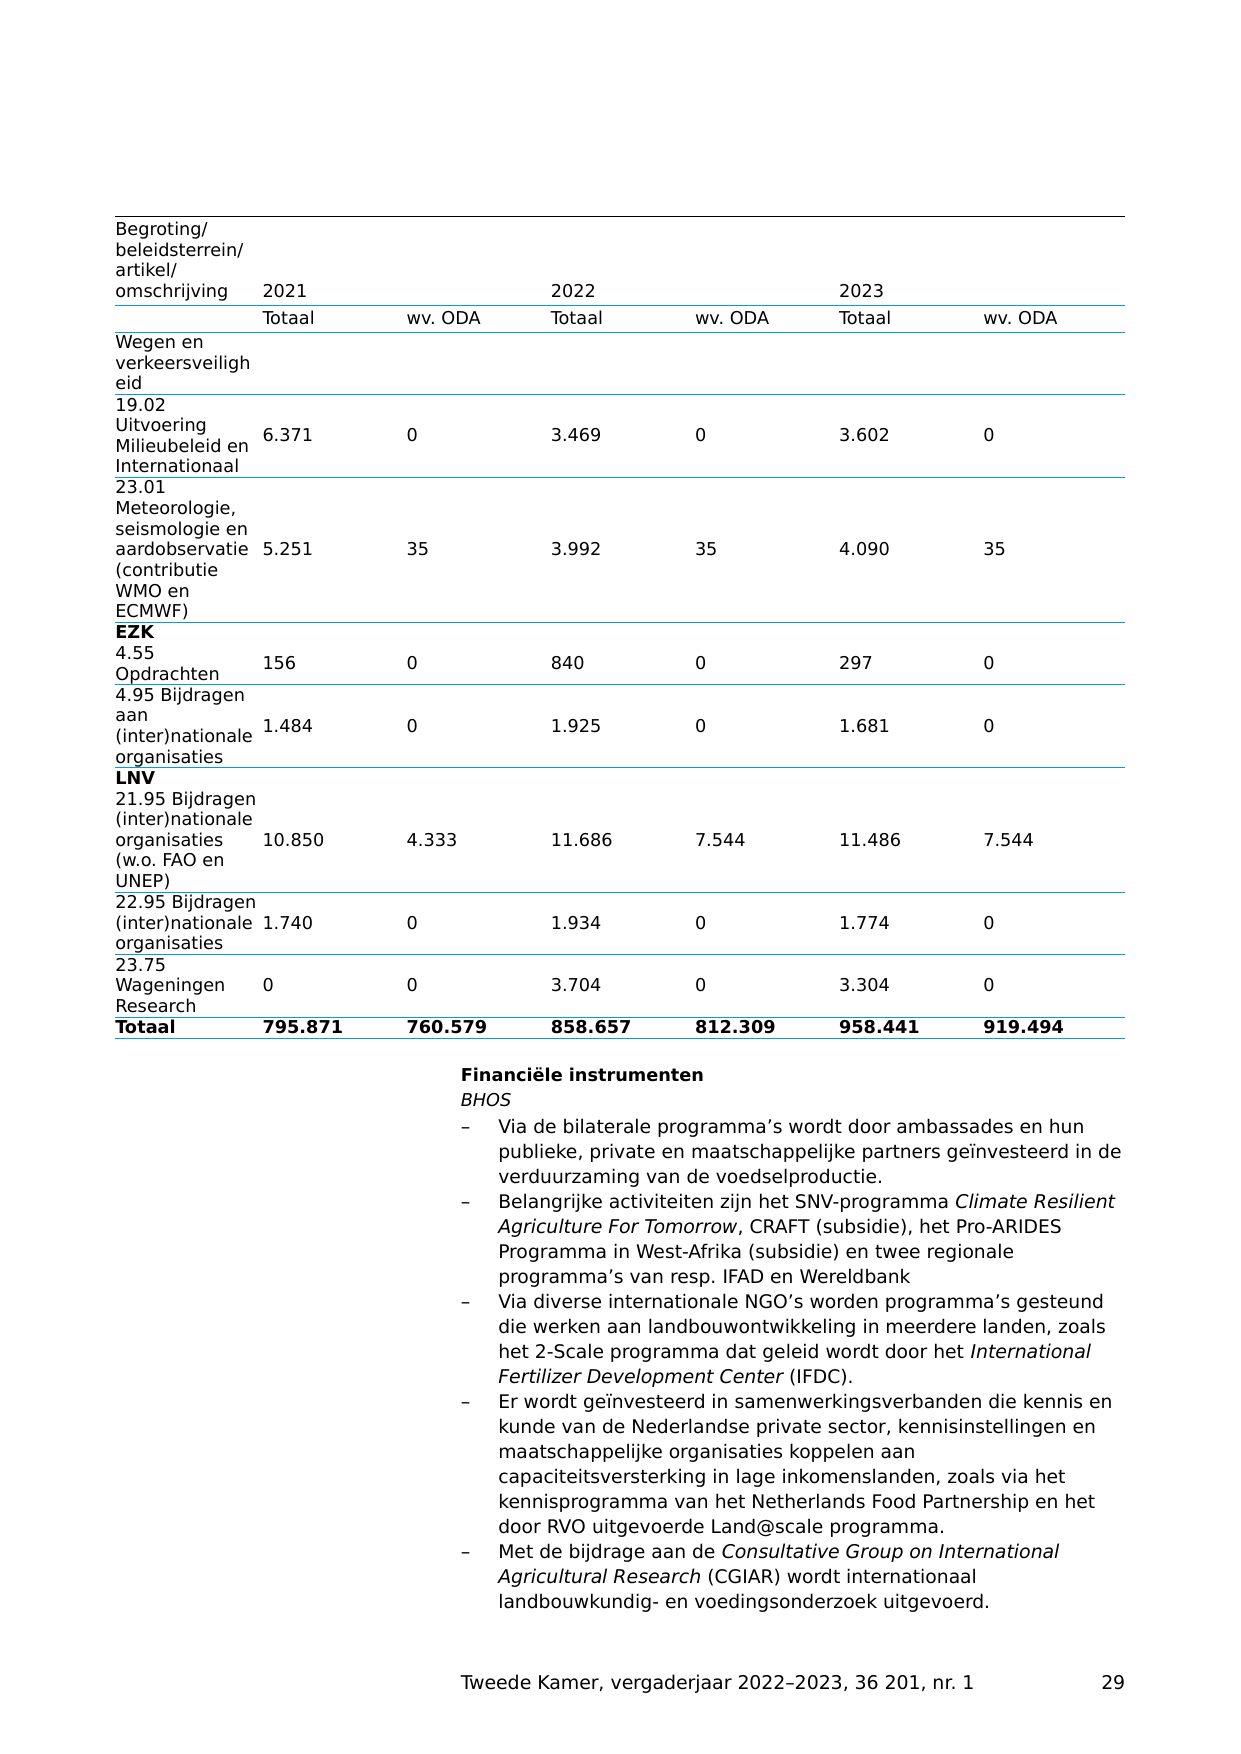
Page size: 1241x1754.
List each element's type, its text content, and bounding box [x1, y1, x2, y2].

table_cell 5.251 [259, 478, 403, 622]
table_cell [548, 333, 692, 394]
table_cell [259, 333, 403, 394]
table_cell 4.333 [404, 789, 548, 892]
table_cell [692, 333, 836, 394]
list Via diverse internationale NGO’s worden programma’s gesteund die werken aan landbouwontwikkeling in meerdere landen, zoals het 2-Scale programma dat geleid wordt door het International Fertilizer Development Center (IFDC). [461, 1288, 1125, 1388]
table_cell 3.469 [548, 395, 692, 477]
table_cell 0 [692, 643, 836, 684]
table_cell LNV [115, 768, 259, 788]
table_cell 2023 [836, 217, 1125, 304]
table_cell 795.871 [259, 1018, 403, 1037]
table_cell 0 [404, 395, 548, 477]
table_cell 21.95 Bijdragen (inter)nationale organisaties (w.o. FAO en UNEP) [115, 789, 259, 892]
table_cell 22.95 Bijdragen (inter)nationale organisaties [115, 893, 259, 954]
table_cell 4.95 Bijdragen aan (inter)nationale organisaties [115, 685, 259, 767]
list Er wordt geïnvesteerd in samenwerkingsverbanden die kennis en kunde van de Nederlandse private sector, kennisinstellingen en maatschappelijke organisaties koppelen aan capaciteitsversterking in lage inkomenslanden, zoals via het kennisprogramma van het Netherlands Food Partnership en het door RVO uitgevoerde Land@scale programma. [461, 1388, 1125, 1538]
table_cell 23.01 Meteorologie, seismologie en aardobservatie (contributie WMO en ECMWF) [115, 478, 259, 622]
table_cell 0 [404, 955, 548, 1016]
table_cell Totaal [836, 306, 980, 332]
table_cell EZK [115, 623, 259, 643]
table_cell [115, 306, 259, 332]
table_cell [404, 333, 548, 394]
table_cell 0 [980, 685, 1125, 767]
table_cell 6.371 [259, 395, 403, 477]
table_cell 0 [980, 893, 1125, 954]
table_cell 35 [980, 478, 1125, 622]
table_cell wv. ODA [404, 306, 548, 332]
table_cell 1.774 [836, 893, 980, 954]
table_cell [836, 768, 980, 788]
table_cell wv. ODA [980, 306, 1125, 332]
table_cell 297 [836, 643, 980, 684]
table_cell 3.304 [836, 955, 980, 1016]
table_cell 1.681 [836, 685, 980, 767]
table_cell 3.704 [548, 955, 692, 1016]
list Via de bilaterale programma’s wordt door ambassades en hun publieke, private en maatschappelijke partners geïnvesteerd in de verduurzaming van de voedselproductie. [461, 1113, 1125, 1188]
table_cell Begroting/beleidsterrein/artikel/omschrijving [115, 217, 259, 304]
table_cell [259, 768, 403, 788]
table_cell [692, 623, 836, 643]
text Financiële instrumenten [461, 1063, 1125, 1086]
table_cell Totaal [259, 306, 403, 332]
table_cell Wegen en verkeersveiligheid [115, 333, 259, 394]
table_cell 858.657 [548, 1018, 692, 1037]
table_cell 156 [259, 643, 403, 684]
table_cell 7.544 [980, 789, 1125, 892]
table_cell 1.484 [259, 685, 403, 767]
table_header Tabel 6 Duurzame ontwikkeling, voedselzekerheid, water en klimaat (bedragen x EUR 1 000) [115, 191, 1125, 216]
table_cell 3.602 [836, 395, 980, 477]
table_cell [980, 623, 1125, 643]
table_cell 0 [259, 955, 403, 1016]
table_cell 958.441 [836, 1018, 980, 1037]
table_cell 1.740 [259, 893, 403, 954]
table_cell 0 [980, 955, 1125, 1016]
list Met de bijdrage aan de Consultative Group on International Agricultural Research (CGIAR) wordt internationaal landbouwkundig- en voedingsonderzoek uitgevoerd. [461, 1538, 1125, 1613]
table_cell 0 [980, 643, 1125, 684]
table_cell [692, 768, 836, 788]
table_cell 3.992 [548, 478, 692, 622]
table_cell 0 [692, 893, 836, 954]
table_cell [836, 333, 980, 394]
table_cell 1.925 [548, 685, 692, 767]
table_cell 35 [404, 478, 548, 622]
table_cell 11.486 [836, 789, 980, 892]
table_cell 0 [980, 395, 1125, 477]
table_cell 19.02 Uitvoering Milieubeleid en Internationaal [115, 395, 259, 477]
table_cell 23.75 Wageningen Research [115, 955, 259, 1016]
table_cell [404, 768, 548, 788]
table_cell 840 [548, 643, 692, 684]
table_cell [404, 623, 548, 643]
table_cell 11.686 [548, 789, 692, 892]
list Belangrijke activiteiten zijn het SNV-programma Climate Resilient Agriculture For Tomorrow, CRAFT (subsidie), het Pro-ARIDES Programma in West-Afrika (subsidie) en twee regionale programma’s van resp. IFAD en Wereldbank [461, 1188, 1125, 1288]
table_cell 919.494 [980, 1018, 1125, 1037]
table_cell Totaal [548, 306, 692, 332]
table_cell 2022 [548, 217, 836, 304]
table_cell [836, 623, 980, 643]
table_cell [548, 623, 692, 643]
table_cell [980, 333, 1125, 394]
table_cell 7.544 [692, 789, 836, 892]
table_cell 0 [692, 955, 836, 1016]
table_cell 0 [404, 893, 548, 954]
table_cell 0 [692, 395, 836, 477]
table_cell 4.090 [836, 478, 980, 622]
table_cell 0 [404, 685, 548, 767]
table_cell [548, 768, 692, 788]
table_cell Totaal [115, 1018, 259, 1037]
table_cell 0 [692, 685, 836, 767]
table_cell [980, 768, 1125, 788]
table_cell 812.309 [692, 1018, 836, 1037]
table_cell 760.579 [404, 1018, 548, 1037]
table_cell 1.934 [548, 893, 692, 954]
table_cell 35 [692, 478, 836, 622]
table_cell 2021 [259, 217, 548, 304]
text BHOS [461, 1088, 1125, 1111]
table_cell wv. ODA [692, 306, 836, 332]
table_cell [259, 623, 403, 643]
table_cell 0 [404, 643, 548, 684]
table_cell 4.55 Opdrachten [115, 643, 259, 684]
table_cell 10.850 [259, 789, 403, 892]
